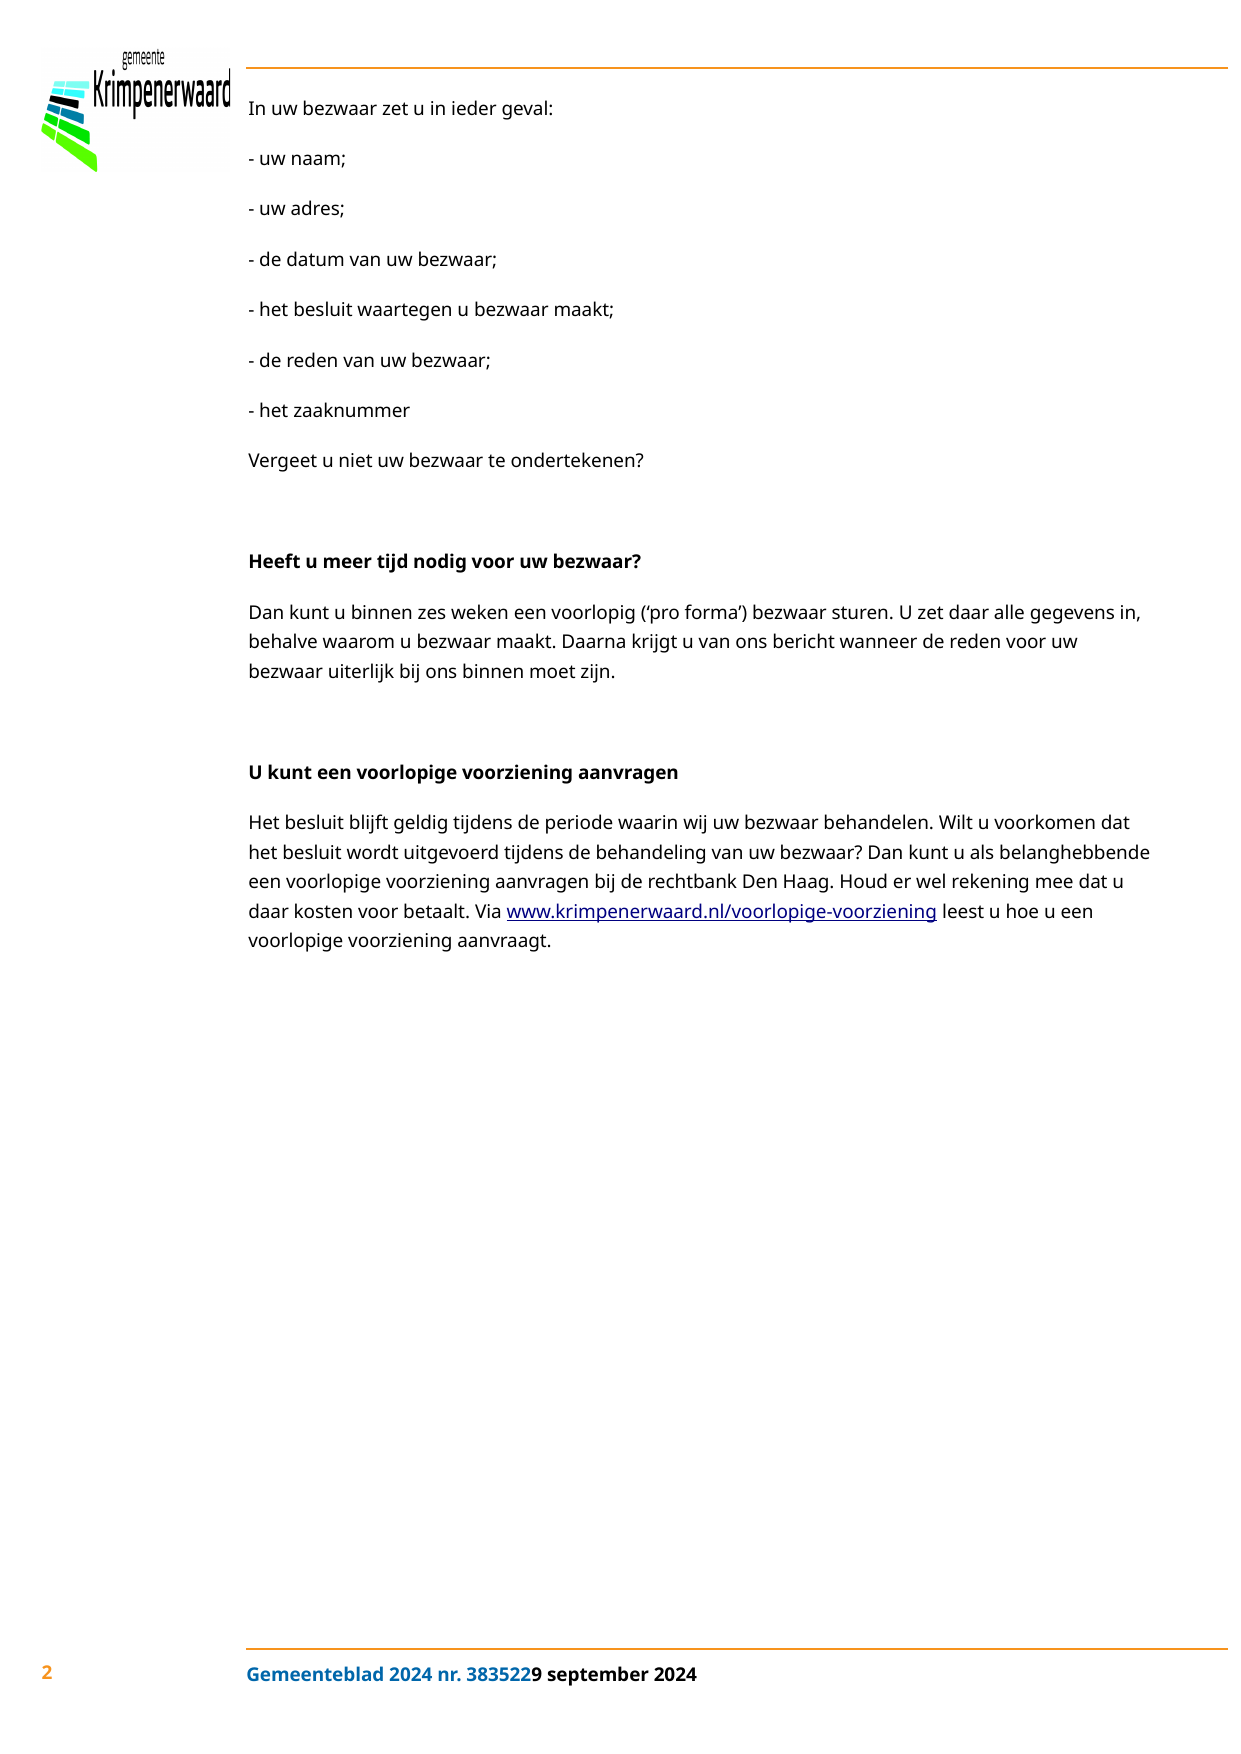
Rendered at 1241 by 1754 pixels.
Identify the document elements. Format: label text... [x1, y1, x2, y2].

text - de datum van uw bezwaar; [248, 246, 1152, 272]
text - uw adres; [248, 196, 1152, 221]
text U kunt een voorlopige voorziening aanvragen [248, 759, 1152, 785]
text - de reden van uw bezwaar; [248, 347, 1152, 373]
text In uw bezwaar zet u in ieder geval: [248, 95, 1152, 121]
text - uw naam; [248, 145, 1152, 171]
text Het besluit blijft geldig tijdens de periode waarin wij uw bezwaar behandelen. Wilt u voorkomen dat het besluit wordt uitgevoerd tijdens de behandeling van uw bezwaar? Dan kunt u als belanghebbende een voorlopige voorziening aanvragen bij de rechtbank Den Haag. Houd er wel rekening mee dat u daar kosten voor betaalt. Via www.krimpenerwaard.nl/voorlopige-voorziening leest u hoe u een voorlopige voorziening aanvraagt. [248, 809, 1152, 953]
text - het zaaknummer [248, 397, 1152, 423]
picture [41, 47, 231, 172]
text - het besluit waartegen u bezwaar maakt; [248, 296, 1152, 322]
text Heeft u meer tijd nodig voor uw bezwaar? [248, 548, 1152, 574]
text Vergeet u niet uw bezwaar te ondertekenen? [248, 448, 1152, 473]
text Dan kunt u binnen zes weken een voorlopig (‘pro forma’) bezwaar sturen. U zet daar alle gegevens in, behalve waarom u bezwaar maakt. Daarna krijgt u van ons bericht wanneer de reden voor uw bezwaar uiterlijk bij ons binnen moet zijn. [248, 599, 1152, 684]
